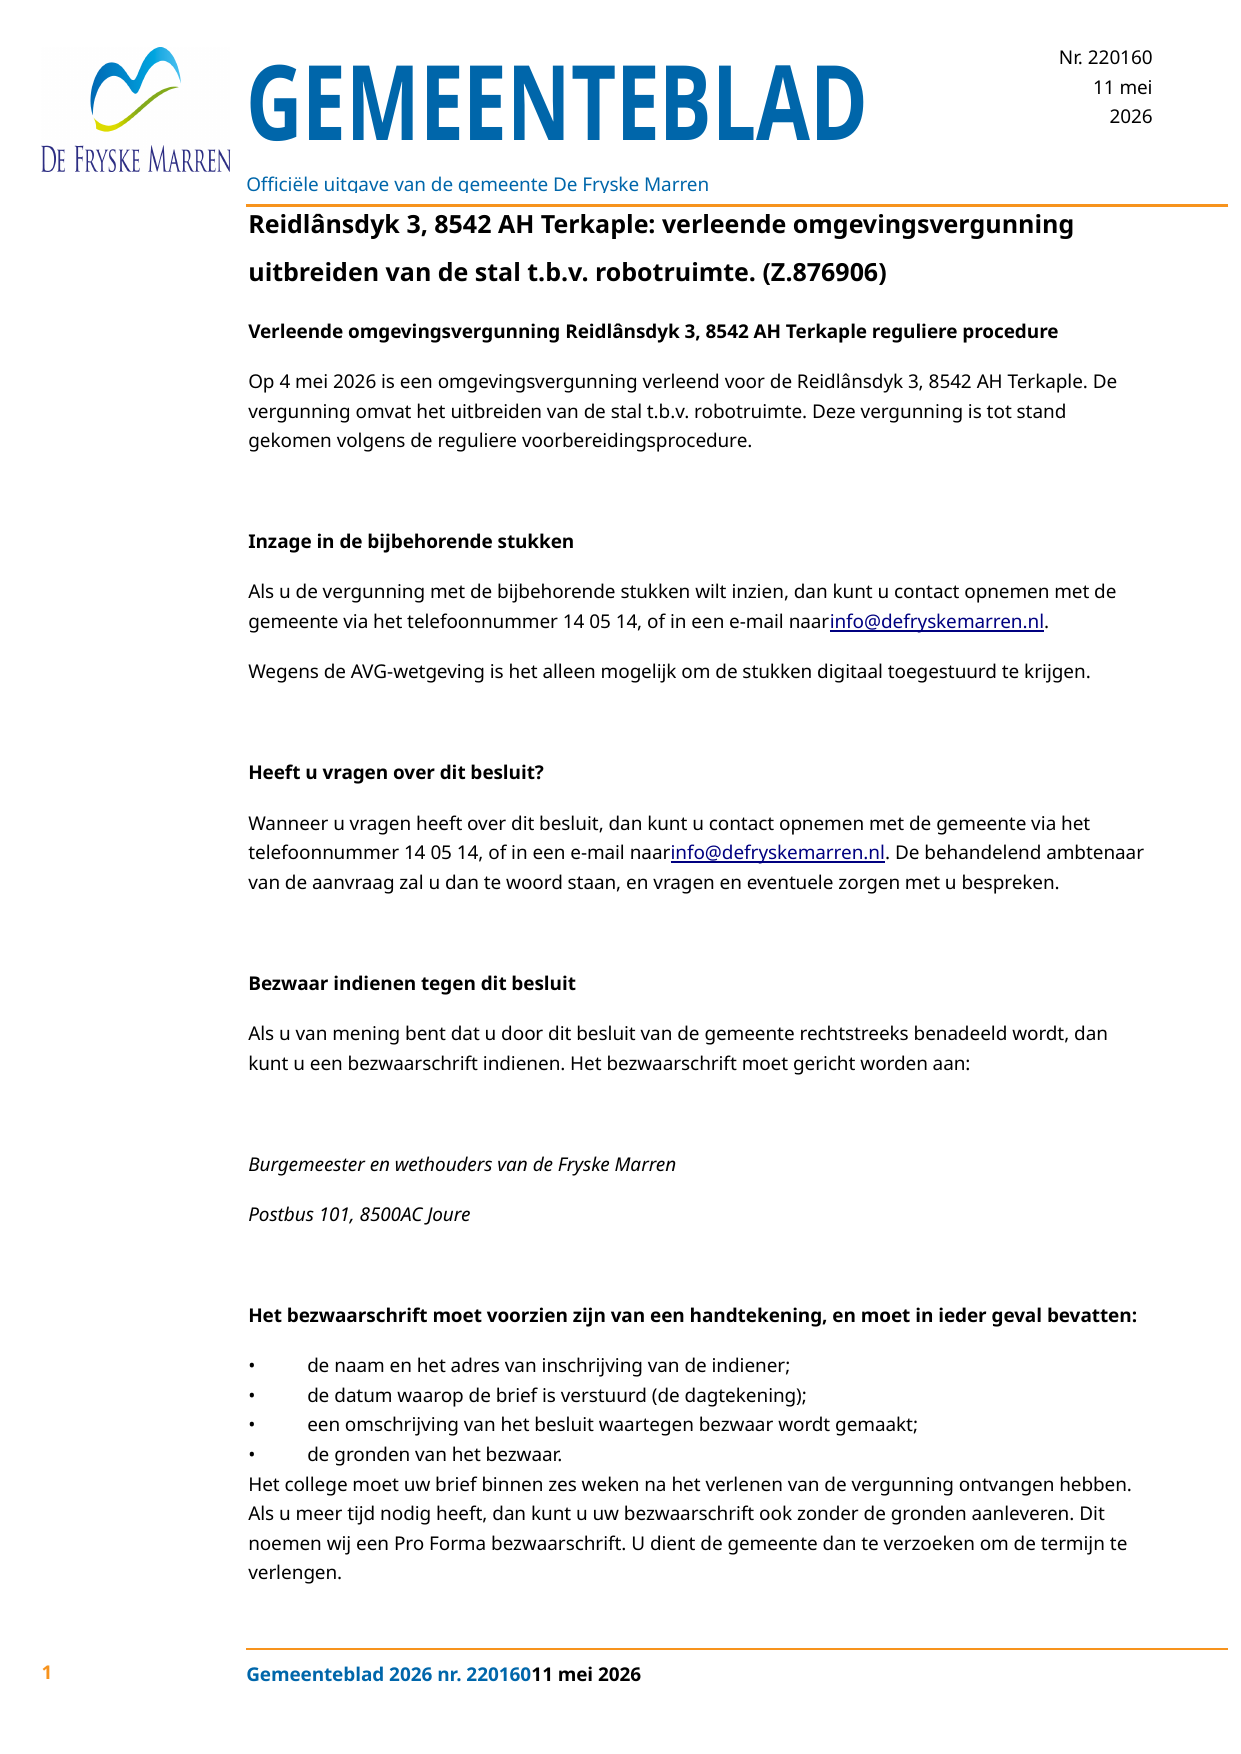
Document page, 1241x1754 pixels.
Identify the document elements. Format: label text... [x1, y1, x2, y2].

text Wanneer u vragen heeft over dit besluit, dan kunt u contact opnemen met de gemeente via het telefoonnummer 14 05 14, of in een e-mail naarinfo@defryskemarren.nl. De behandelend ambtenaar van de aanvraag zal u dan te woord staan, en vragen en eventuele zorgen met u bespreken. [248, 810, 1152, 895]
list een omschrijving van het besluit waartegen bezwaar wordt gemaakt; [248, 1412, 1152, 1437]
text Reidlânsdyk 3, 8542 AH Terkaple: verleende omgevingsvergunning uitbreiden van de stal t.b.v. robotruimte. (Z.876906) [248, 207, 1152, 288]
text Inzage in de bijbehorende stukken [248, 528, 1152, 554]
text Het bezwaarschrift moet voorzien zijn van een handtekening, en moet in ieder geval bevatten: [248, 1302, 1152, 1328]
text Bezwaar indienen tegen dit besluit [248, 970, 1152, 996]
text Als u de vergunning met de bijbehorende stukken wilt inzien, dan kunt u contact opnemen met de gemeente via het telefoonnummer 14 05 14, of in een e-mail naarinfo@defryskemarren.nl. [248, 579, 1152, 634]
list de naam en het adres van inschrijving van de indiener; [248, 1352, 1152, 1378]
list de gronden van het bezwaar. [248, 1441, 1152, 1467]
text Heeft u vragen over dit besluit? [248, 759, 1152, 785]
text Wegens de AVG-wetgeving is het alleen mogelijk om de stukken digitaal toegestuurd te krijgen. [248, 659, 1152, 684]
text Postbus 101, 8500AC Joure [248, 1201, 1152, 1227]
text Burgemeester en wethouders van de Fryske Marren [248, 1151, 1152, 1177]
text Op 4 mei 2026 is een omgevingsvergunning verleend voor de Reidlânsdyk 3, 8542 AH Terkaple. De vergunning omvat het uitbreiden van de stal t.b.v. robotruimte. Deze vergunning is tot stand gekomen volgens de reguliere voorbereidingsprocedure. [248, 368, 1152, 453]
text Als u van mening bent dat u door dit besluit van de gemeente rechtstreeks benadeeld wordt, dan kunt u een bezwaarschrift indienen. Het bezwaarschrift moet gericht worden aan: [248, 1020, 1152, 1076]
text Verleende omgevingsvergunning Reidlânsdyk 3, 8542 AH Terkaple reguliere procedure [248, 318, 1152, 344]
picture [41, 47, 231, 172]
list de datum waarop de brief is verstuurd (de dagtekening); [248, 1382, 1152, 1408]
text Het college moet uw brief binnen zes weken na het verlenen van de vergunning ontvangen hebben. Als u meer tijd nodig heeft, dan kunt u uw bezwaarschrift ook zonder de gronden aanleveren. Dit noemen wij een Pro Forma bezwaarschrift. U dient de gemeente dan te verzoeken om de termijn te verlengen. [248, 1471, 1152, 1585]
